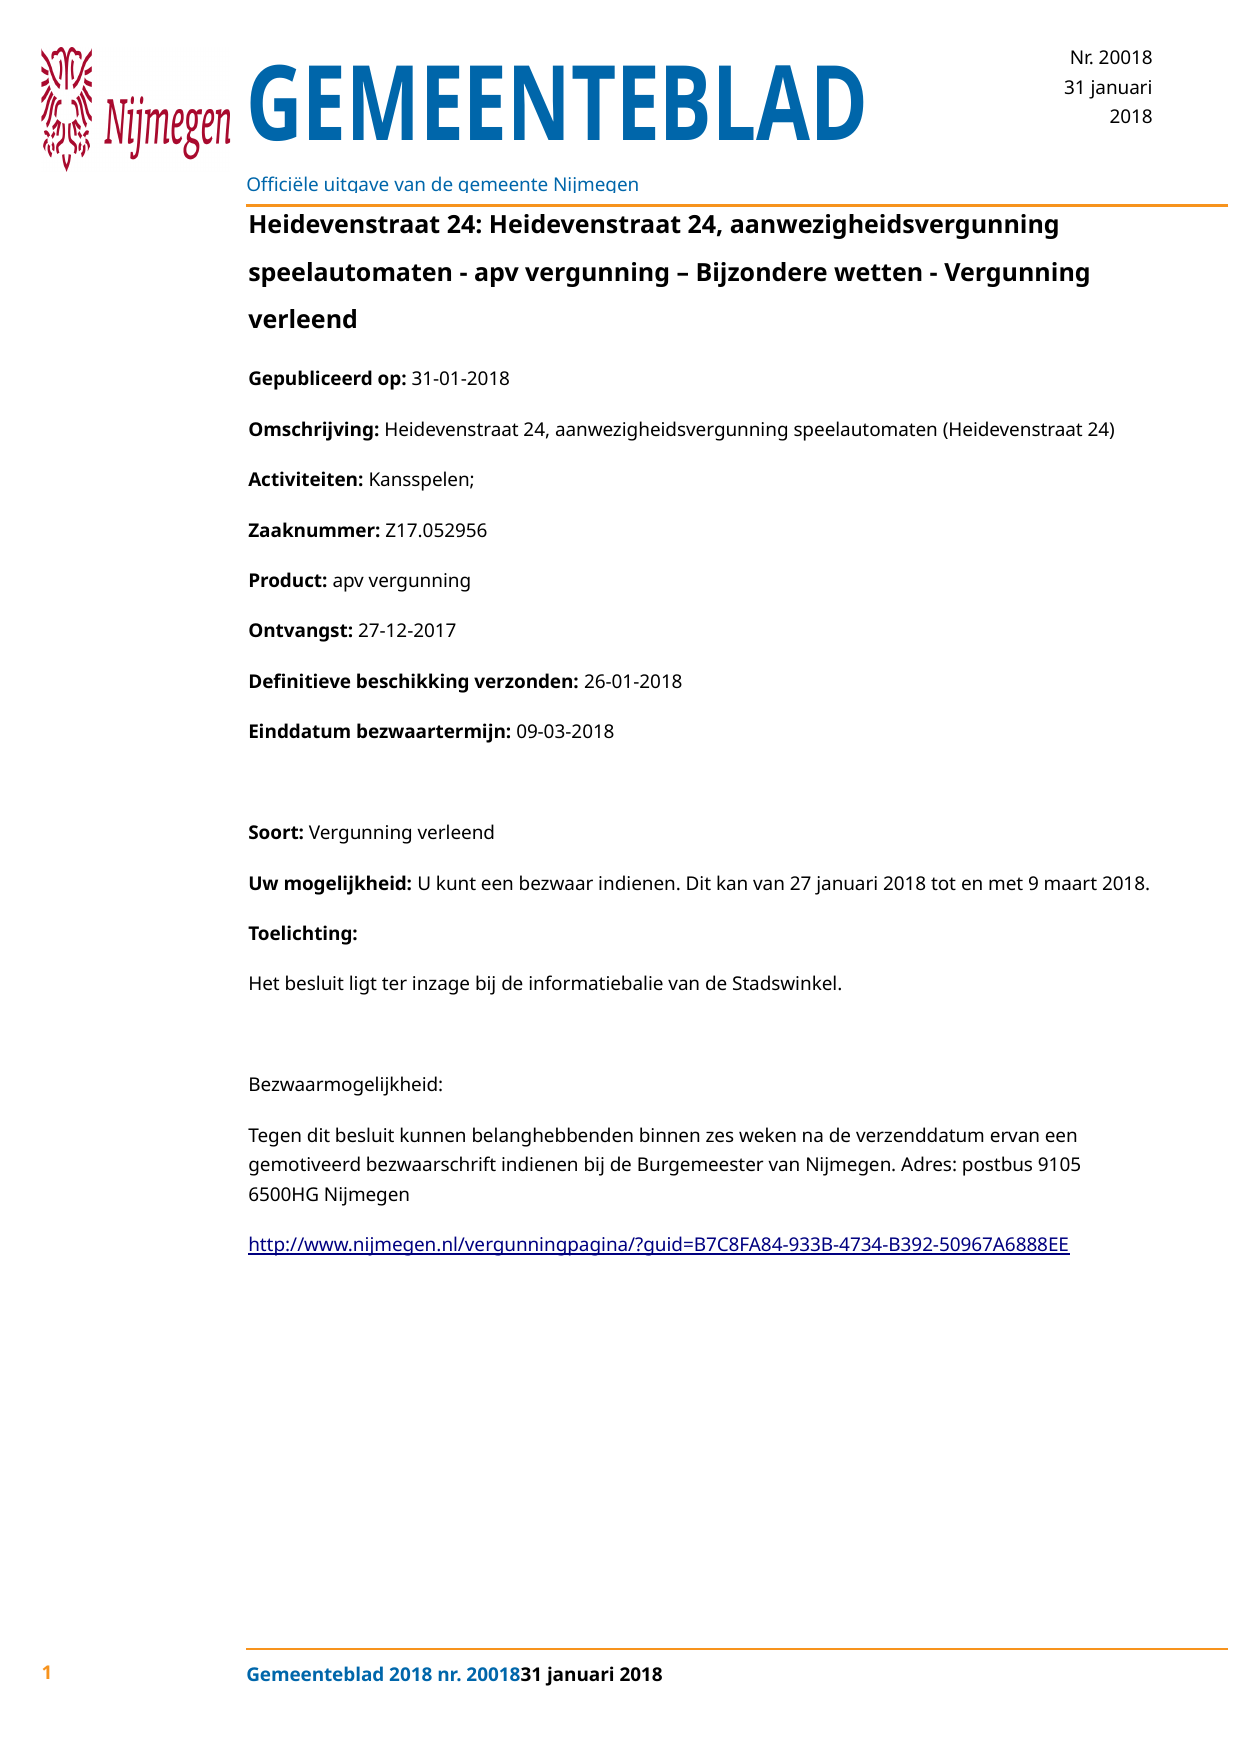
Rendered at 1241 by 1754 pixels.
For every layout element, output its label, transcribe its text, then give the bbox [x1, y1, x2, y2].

text Product: apv vergunning [248, 567, 1152, 593]
text Zaaknummer: Z17.052956 [248, 517, 1152, 542]
text Bezwaarmogelijkheid: [248, 1071, 1152, 1097]
text Heidevenstraat 24: Heidevenstraat 24, aanwezigheidsvergunning speelautomaten - apv vergunning – Bijzondere wetten - Vergunning verleend [248, 207, 1152, 336]
text http://www.nijmegen.nl/vergunningpagina/?guid=B7C8FA84-933B-4734-B392-50967A6888EE [248, 1231, 1152, 1257]
text Einddatum bezwaartermijn: 09-03-2018 [248, 718, 1152, 744]
text Toelichting: [248, 920, 1152, 946]
text Omschrijving: Heidevenstraat 24, aanwezigheidsvergunning speelautomaten (Heidevenstraat 24) [248, 416, 1152, 442]
text Soort: Vergunning verleend [248, 819, 1152, 845]
text Gepubliceerd op: 31-01-2018 [248, 366, 1152, 391]
text Ontvangst: 27-12-2017 [248, 618, 1152, 643]
picture [41, 47, 231, 172]
text Uw mogelijkheid: U kunt een bezwaar indienen. Dit kan van 27 januari 2018 tot en met 9 maart 2018. [248, 870, 1152, 895]
text Activiteiten: Kansspelen; [248, 466, 1152, 492]
text Definitieve beschikking verzonden: 26-01-2018 [248, 668, 1152, 694]
text Het besluit ligt ter inzage bij de informatiebalie van de Stadswinkel. [248, 971, 1152, 996]
text Tegen dit besluit kunnen belanghebbenden binnen zes weken na de verzenddatum ervan een gemotiveerd bezwaarschrift indienen bij de Burgemeester van Nijmegen. Adres: postbus 9105 6500HG Nijmegen [248, 1122, 1152, 1207]
